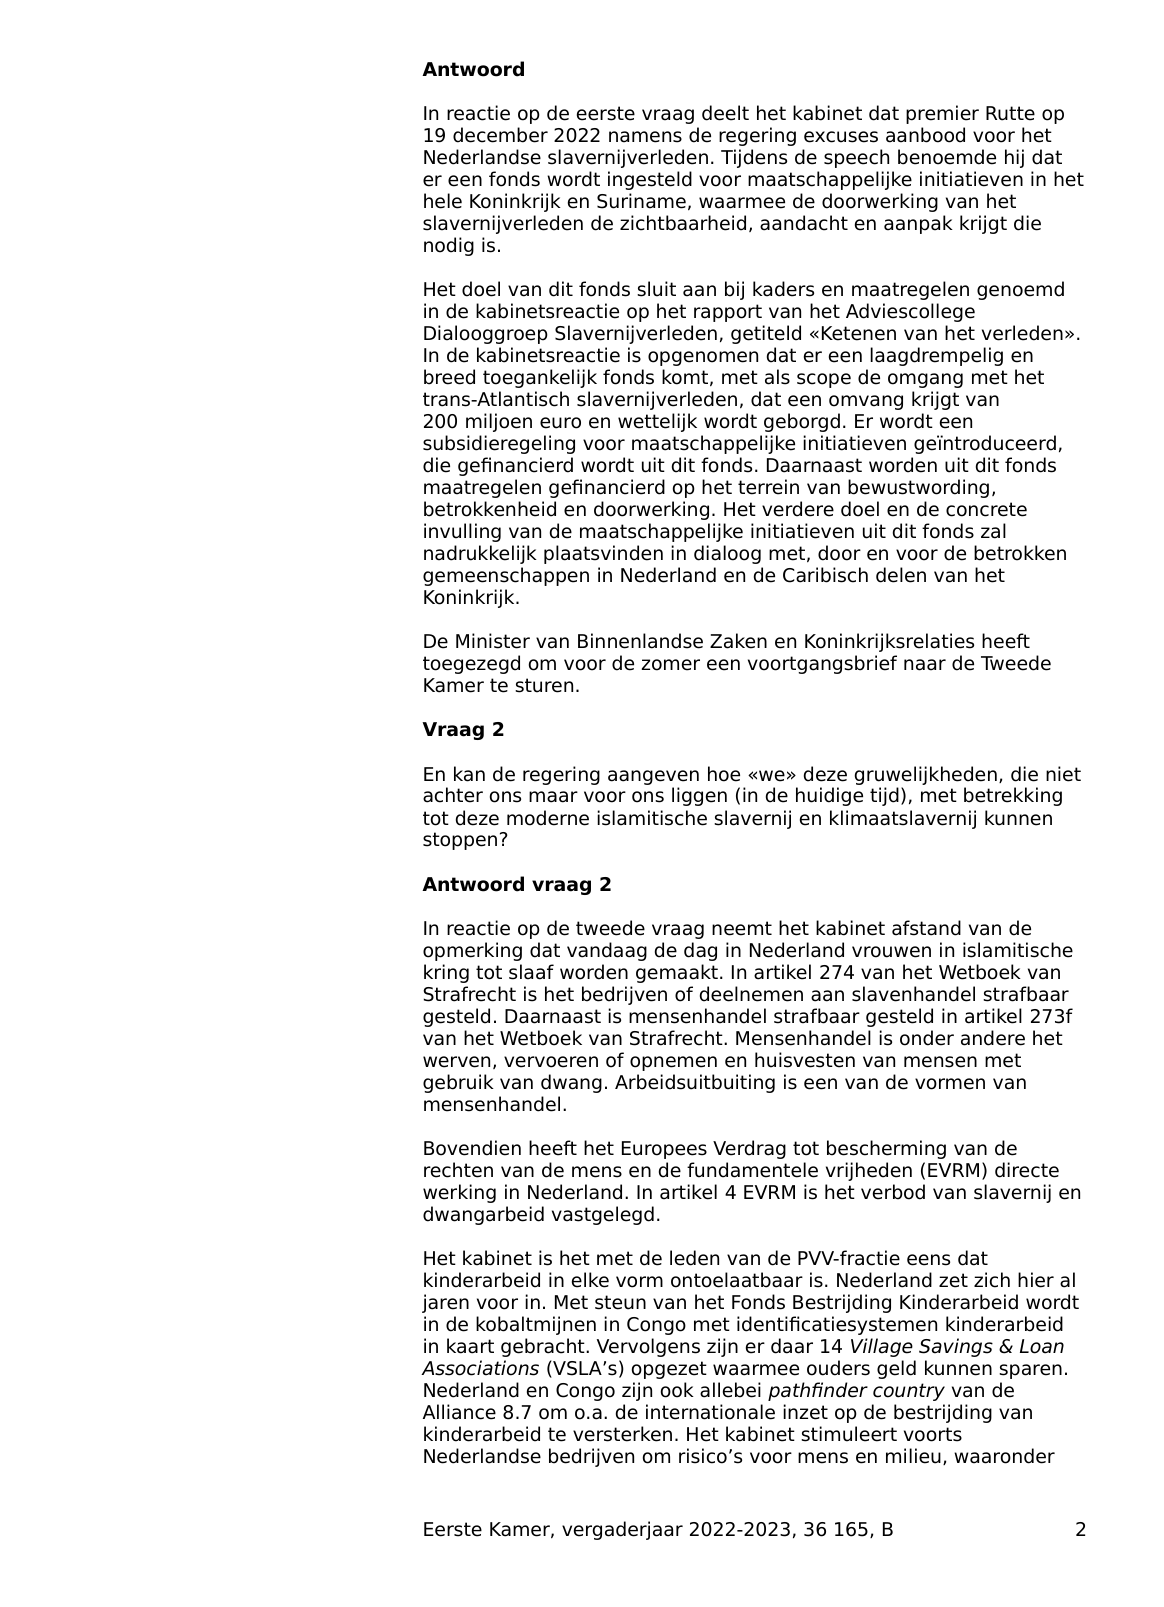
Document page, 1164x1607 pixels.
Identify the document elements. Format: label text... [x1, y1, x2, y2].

text En kan de regering aangeven hoe «we» deze gruwelijkheden, die niet achter ons maar voor ons liggen (in de huidige tijd), met betrekking tot deze moderne islamitische slavernij en klimaatslavernij kunnen stoppen? [422, 763, 1087, 851]
text Het doel van dit fonds sluit aan bij kaders en maatregelen genoemd in de kabinetsreactie op het rapport van het Adviescollege Dialooggroep Slavernijverleden, getiteld «Ketenen van het verleden». In de kabinetsreactie is opgenomen dat er een laagdrempelig en breed toegankelijk fonds komt, met als scope de omgang met het trans-Atlantisch slavernijverleden, dat een omvang krijgt van 200 miljoen euro en wettelijk wordt geborgd. Er wordt een subsidieregeling voor maatschappelijke initiatieven geïntroduceerd, die gefinancierd wordt uit dit fonds. Daarnaast worden uit dit fonds maatregelen gefinancierd op het terrein van bewustwording, betrokkenheid en doorwerking. Het verdere doel en de concrete invulling van de maatschappelijke initiatieven uit dit fonds zal nadrukkelijk plaatsvinden in dialoog met, door en voor de betrokken gemeenschappen in Nederland en de Caribisch delen van het Koninkrijk. [422, 279, 1087, 609]
subtitle Antwoord [422, 59, 1087, 81]
text In reactie op de eerste vraag deelt het kabinet dat premier Rutte op 19 december 2022 namens de regering excuses aanbood voor het Nederlandse slavernijverleden. Tijdens de speech benoemde hij dat er een fonds wordt ingesteld voor maatschappelijke initiatieven in het hele Koninkrijk en Suriname, waarmee de doorwerking van het slavernijverleden de zichtbaarheid, aandacht en aanpak krijgt die nodig is. [422, 103, 1087, 257]
text In reactie op de tweede vraag neemt het kabinet afstand van de opmerking dat vandaag de dag in Nederland vrouwen in islamitische kring tot slaaf worden gemaakt. In artikel 274 van het Wetboek van Strafrecht is het bedrijven of deelnemen aan slavenhandel strafbaar gesteld. Daarnaast is mensenhandel strafbaar gesteld in artikel 273f van het Wetboek van Strafrecht. Mensenhandel is onder andere het werven, vervoeren of opnemen en huisvesten van mensen met gebruik van dwang. Arbeidsuitbuiting is een van de vormen van mensenhandel. [422, 918, 1087, 1116]
subtitle Vraag 2 [422, 719, 1087, 741]
text Bovendien heeft het Europees Verdrag tot bescherming van de rechten van de mens en de fundamentele vrijheden (EVRM) directe werking in Nederland. In artikel 4 EVRM is het verbod van slavernij en dwangarbeid vastgelegd. [422, 1138, 1087, 1226]
subtitle Antwoord vraag 2 [422, 873, 1087, 896]
text Het kabinet is het met de leden van de PVV-fractie eens dat kinderarbeid in elke vorm ontoelaatbaar is. Nederland zet zich hier al jaren voor in. Met steun van het Fonds Bestrijding Kinderarbeid wordt in de kobaltmijnen in Congo met identificatiesystemen kinderarbeid in kaart gebracht. Vervolgens zijn er daar 14 Village Savings & Loan Associations (VSLA’s) opgezet waarmee ouders geld kunnen sparen. Nederland en Congo zijn ook allebei pathfinder country van de Alliance 8.7 om o.a. de internationale inzet op de bestrijding van kinderarbeid te versterken. Het kabinet stimuleert voorts Nederlandse bedrijven om risico’s voor mens en milieu, waaronder [422, 1248, 1087, 1468]
text De Minister van Binnenlandse Zaken en Koninkrijksrelaties heeft toegezegd om voor de zomer een voortgangsbrief naar de Tweede Kamer te sturen. [422, 631, 1087, 697]
